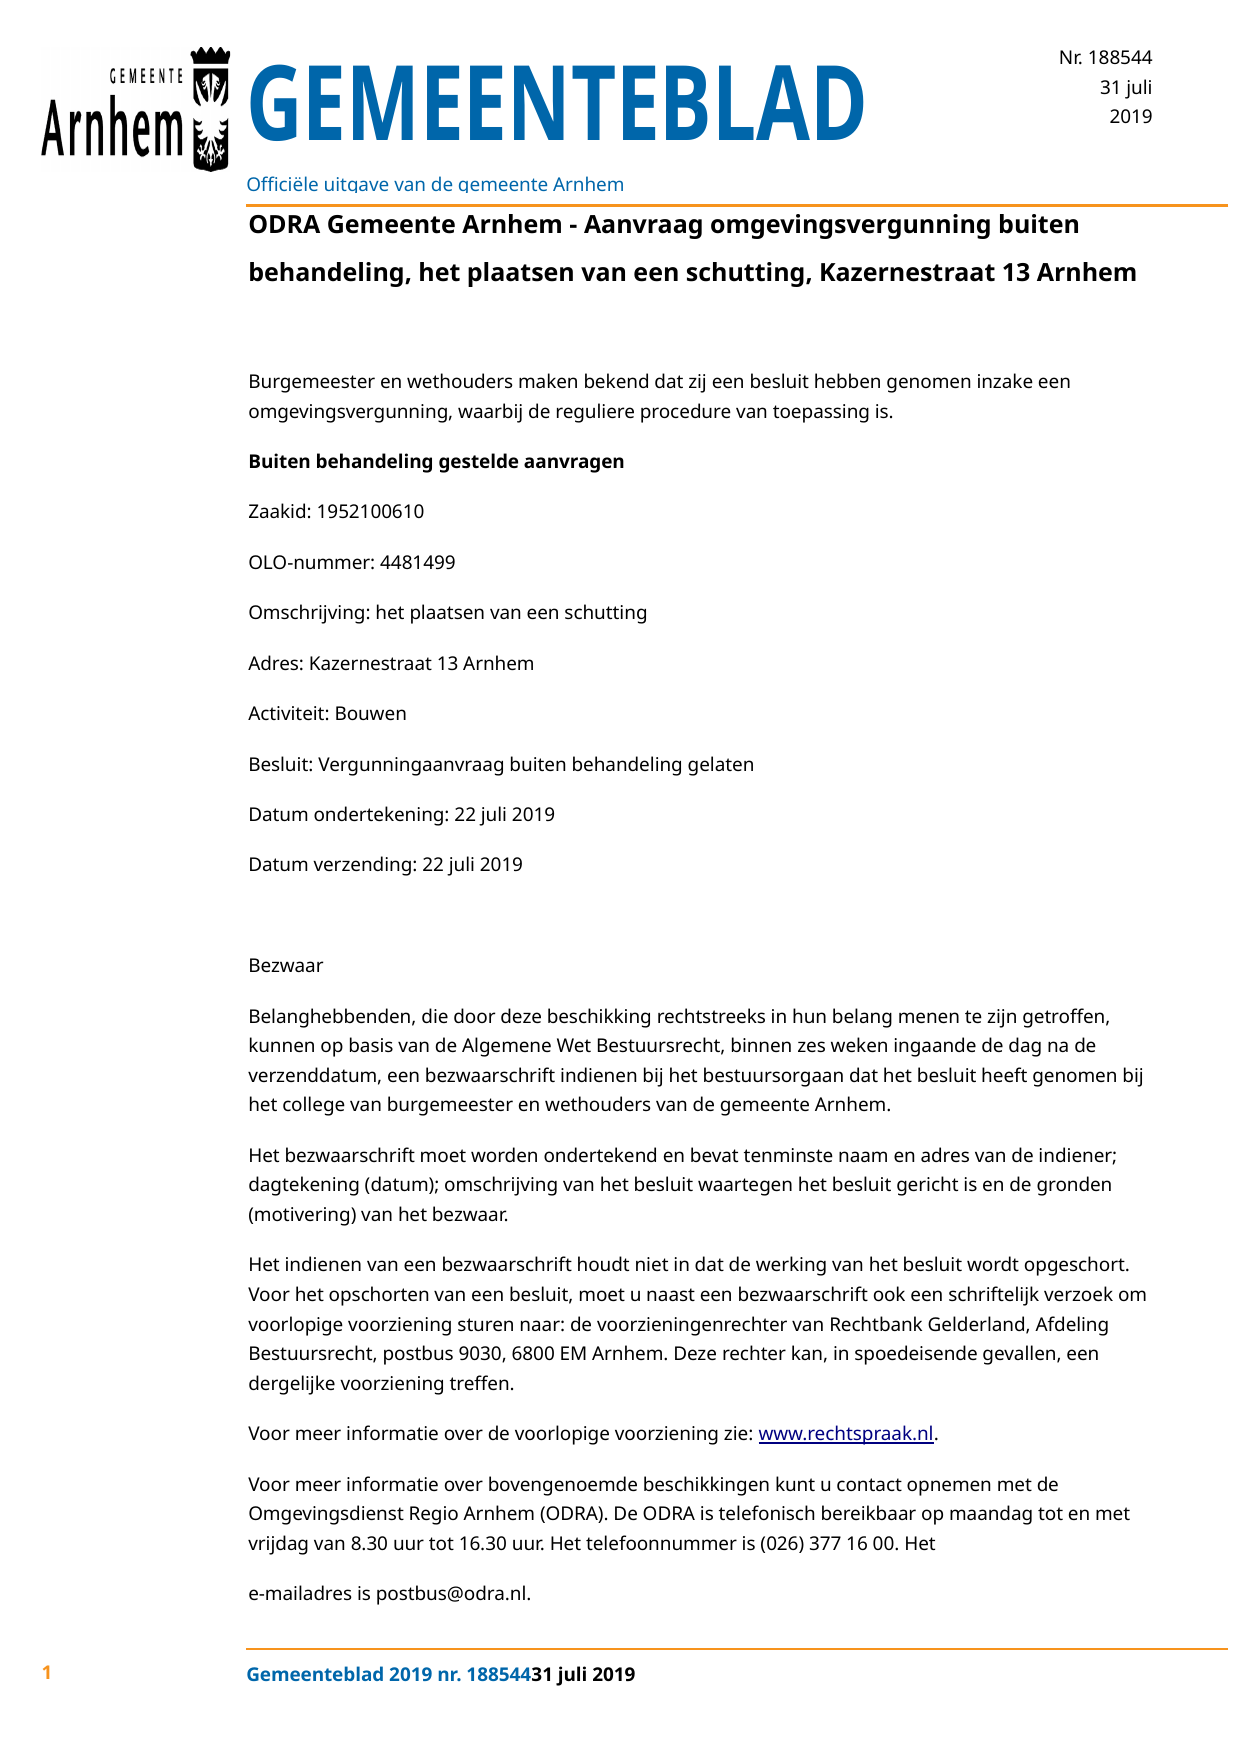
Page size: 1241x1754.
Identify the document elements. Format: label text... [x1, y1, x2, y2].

picture [41, 47, 231, 172]
text Activiteit: Bouwen [248, 700, 1152, 726]
text Voor meer informatie over bovengenoemde beschikkingen kunt u contact opnemen met de Omgevingsdienst Regio Arnhem (ODRA). De ODRA is telefonisch bereikbaar op maandag tot en met vrijdag van 8.30 uur tot 16.30 uur. Het telefoonnummer is (026) 377 16 00. Het [248, 1471, 1152, 1556]
text Voor meer informatie over de voorlopige voorziening zie: www.rechtspraak.nl. [248, 1420, 1152, 1446]
text ODRA Gemeente Arnhem - Aanvraag omgevingsvergunning buiten behandeling, het plaatsen van een schutting, Kazernestraat 13 Arnhem [248, 207, 1152, 288]
text Adres: Kazernestraat 13 Arnhem [248, 650, 1152, 676]
text Datum verzending: 22 juli 2019 [248, 852, 1152, 877]
text Het indienen van een bezwaarschrift houdt niet in dat de werking van het besluit wordt opgeschort. Voor het opschorten van een besluit, moet u naast een bezwaarschrift ook een schriftelijk verzoek om voorlopige voorziening sturen naar: de voorzieningenrechter van Rechtbank Gelderland, Afdeling Bestuursrecht, postbus 9030, 6800 EM Arnhem. Deze rechter kan, in spoedeisende gevallen, een dergelijke voorziening treffen. [248, 1252, 1152, 1396]
text Zaakid: 1952100610 [248, 499, 1152, 524]
text Burgemeester en wethouders maken bekend dat zij een besluit hebben genomen inzake een omgevingsvergunning, waarbij de reguliere procedure van toepassing is. [248, 368, 1152, 424]
text Datum ondertekening: 22 juli 2019 [248, 801, 1152, 827]
text Omschrijving: het plaatsen van een schutting [248, 599, 1152, 625]
text e-mailadres is postbus@odra.nl. [248, 1580, 1152, 1606]
text OLO-nummer: 4481499 [248, 549, 1152, 575]
text Buiten behandeling gestelde aanvragen [248, 448, 1152, 474]
text Het bezwaarschrift moet worden ondertekend en bevat tenminste naam en adres van de indiener; dagtekening (datum); omschrijving van het besluit waartegen het besluit gericht is en de gronden (motivering) van het bezwaar. [248, 1142, 1152, 1227]
text Belanghebbenden, die door deze beschikking rechtstreeks in hun belang menen te zijn getroffen, kunnen op basis van de Algemene Wet Bestuursrecht, binnen zes weken ingaande de dag na de verzenddatum, een bezwaarschrift indienen bij het bestuursorgaan dat het besluit heeft genomen bij het college van burgemeester en wethouders van de gemeente Arnhem. [248, 1003, 1152, 1117]
text Bezwaar [248, 952, 1152, 978]
text Besluit: Vergunningaanvraag buiten behandeling gelaten [248, 751, 1152, 777]
